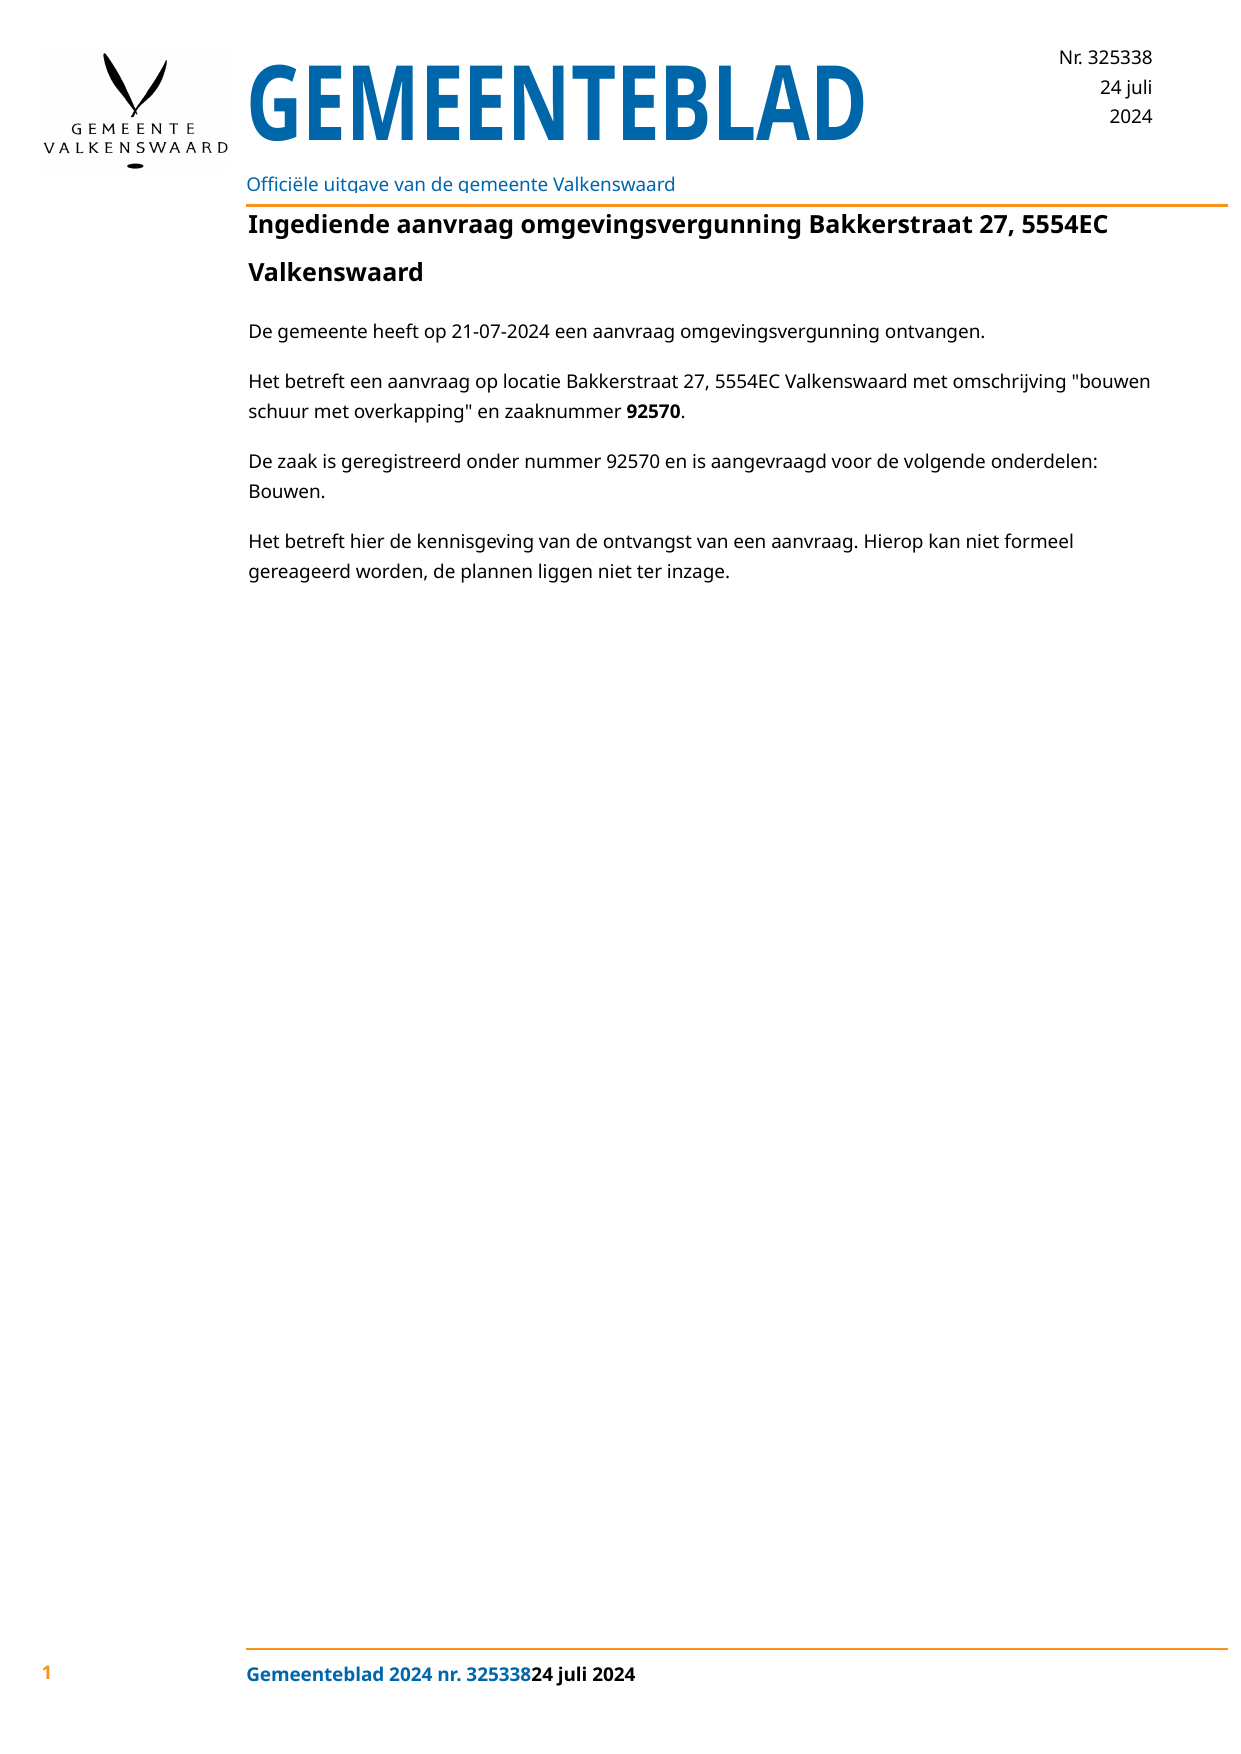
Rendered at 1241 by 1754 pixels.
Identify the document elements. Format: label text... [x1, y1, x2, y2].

text De gemeente heeft op 21-07-2024 een aanvraag omgevingsvergunning ontvangen. [248, 318, 1152, 344]
text Ingediende aanvraag omgevingsvergunning Bakkerstraat 27, 5554EC Valkenswaard [248, 207, 1152, 288]
picture [41, 47, 231, 172]
text De zaak is geregistreerd onder nummer 92570 en is aangevraagd voor de volgende onderdelen: Bouwen. [248, 448, 1152, 504]
text Het betreft een aanvraag op locatie Bakkerstraat 27, 5554EC Valkenswaard met omschrijving "bouwen schuur met overkapping" en zaaknummer 92570. [248, 368, 1152, 424]
text Het betreft hier de kennisgeving van de ontvangst van een aanvraag. Hierop kan niet formeel gereageerd worden, de plannen liggen niet ter inzage. [248, 528, 1152, 584]
